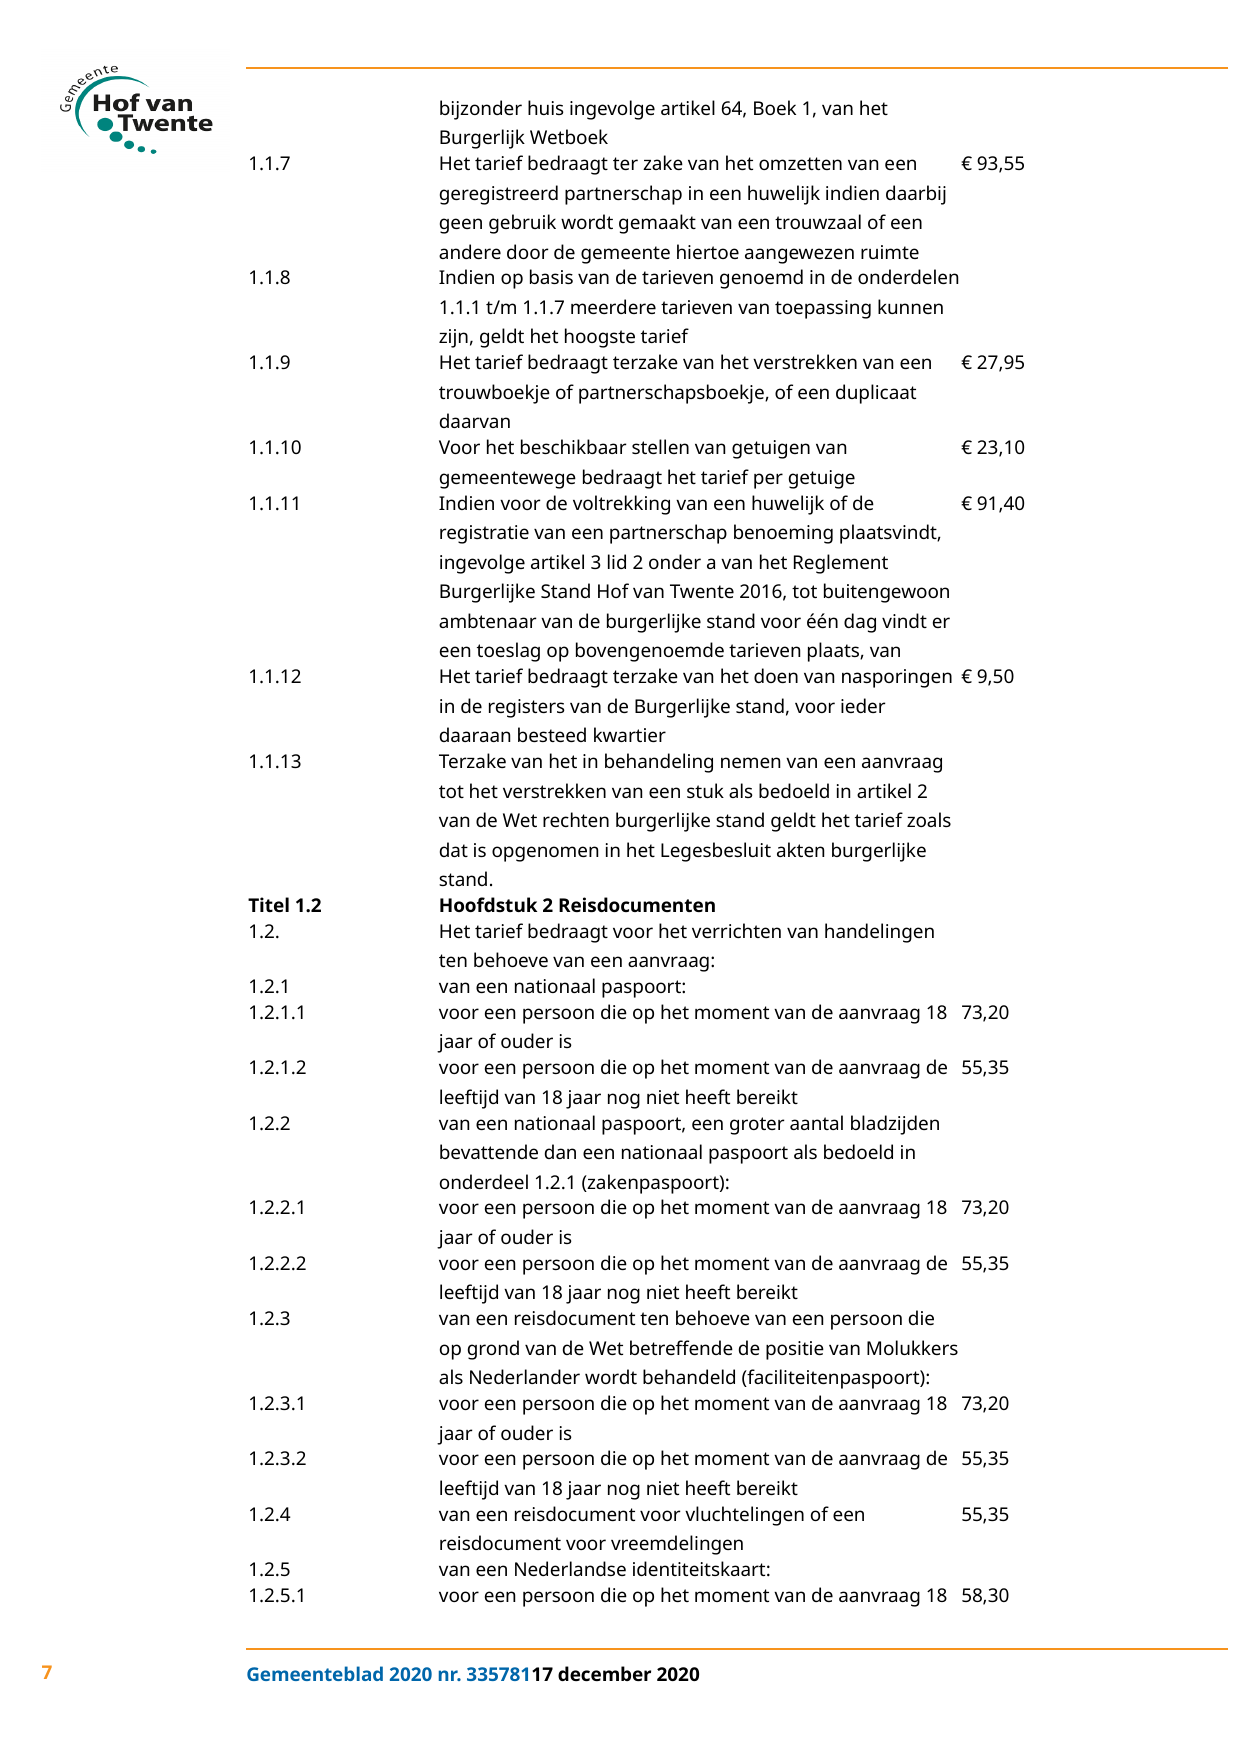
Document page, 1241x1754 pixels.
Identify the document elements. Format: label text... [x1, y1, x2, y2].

table_cell Het tarief bedraagt terzake van het doen van nasporingen in de registers van de Burgerlijke stand, voor ieder daaraan besteed kwartier [439, 663, 961, 748]
table_cell [961, 1110, 1152, 1194]
table_cell Het tarief bedraagt terzake van het verstrekken van een trouwboekje of partnerschapsboekje, of een duplicaat daarvan [439, 350, 961, 434]
table_cell 55,35 [961, 1250, 1152, 1305]
table_cell [961, 918, 1152, 973]
table_cell 1.2.1 [248, 973, 439, 999]
table_cell 1.2.3.2 [248, 1445, 439, 1501]
table_cell Voor het beschikbaar stellen van getuigen van gemeentewege bedraagt het tarief per getuige [439, 434, 961, 490]
table_cell 1.1.7 [248, 150, 439, 264]
table_cell Hoofdstuk 2 Reisdocumenten [439, 892, 961, 918]
table_cell [961, 265, 1152, 349]
table_cell 58,30 [961, 1582, 1152, 1607]
table_cell voor een persoon die op het moment van de aanvraag 18 jaar of ouder is [439, 1195, 961, 1250]
table_cell van een nationaal paspoort, een groter aantal bladzijden bevattende dan een nationaal paspoort als bedoeld in onderdeel 1.2.1 (zakenpaspoort): [439, 1110, 961, 1194]
table_cell [248, 95, 439, 150]
table_cell 1.2.2.2 [248, 1250, 439, 1305]
table_cell voor een persoon die op het moment van de aanvraag 18 jaar of ouder is [439, 1390, 961, 1445]
table_cell 1.2. [248, 918, 439, 973]
table_cell 1.2.1.2 [248, 1054, 439, 1110]
table_cell voor een persoon die op het moment van de aanvraag de leeftijd van 18 jaar nog niet heeft bereikt [439, 1054, 961, 1110]
table_cell voor een persoon die op het moment van de aanvraag 18 [439, 1582, 961, 1607]
table_cell [961, 95, 1152, 150]
table_cell 1.2.4 [248, 1501, 439, 1556]
table_cell € 27,95 [961, 350, 1152, 434]
table_cell 1.1.13 [248, 748, 439, 892]
table_cell € 91,40 [961, 490, 1152, 663]
table_cell 1.1.10 [248, 434, 439, 490]
table_cell [961, 1305, 1152, 1390]
picture [41, 47, 231, 172]
table_cell Titel 1.2 [248, 892, 439, 918]
table_cell 73,20 [961, 999, 1152, 1054]
table_cell 55,35 [961, 1445, 1152, 1501]
table_cell Indien op basis van de tarieven genoemd in de onderdelen 1.1.1 t/m 1.1.7 meerdere tarieven van toepassing kunnen zijn, geldt het hoogste tarief [439, 265, 961, 349]
table_cell 55,35 [961, 1501, 1152, 1556]
table_cell van een reisdocument voor vluchtelingen of een reisdocument voor vreemdelingen [439, 1501, 961, 1556]
table_cell 1.2.3.1 [248, 1390, 439, 1445]
table_cell 1.2.2 [248, 1110, 439, 1194]
table_cell van een nationaal paspoort: [439, 973, 961, 999]
table_cell € 93,55 [961, 150, 1152, 264]
table_cell 1.1.11 [248, 490, 439, 663]
table_cell 73,20 [961, 1195, 1152, 1250]
table_cell 73,20 [961, 1390, 1152, 1445]
table_cell [961, 748, 1152, 892]
table_cell voor een persoon die op het moment van de aanvraag de leeftijd van 18 jaar nog niet heeft bereikt [439, 1445, 961, 1501]
table_cell [961, 1556, 1152, 1582]
table_cell bijzonder huis ingevolge artikel 64, Boek 1, van het Burgerlijk Wetboek [439, 95, 961, 150]
table_cell [961, 973, 1152, 999]
table_cell 1.1.8 [248, 265, 439, 349]
table_cell voor een persoon die op het moment van de aanvraag 18 jaar of ouder is [439, 999, 961, 1054]
table_cell 1.2.5 [248, 1556, 439, 1582]
table_cell 1.2.5.1 [248, 1582, 439, 1607]
table_cell van een reisdocument ten behoeve van een persoon die op grond van de Wet betreffende de positie van Molukkers als Nederlander wordt behandeld (faciliteitenpaspoort): [439, 1305, 961, 1390]
table_cell 1.1.12 [248, 663, 439, 748]
table_cell Het tarief bedraagt voor het verrichten van handelingen ten behoeve van een aanvraag: [439, 918, 961, 973]
table_cell voor een persoon die op het moment van de aanvraag de leeftijd van 18 jaar nog niet heeft bereikt [439, 1250, 961, 1305]
table_cell van een Nederlandse identiteitskaart: [439, 1556, 961, 1582]
table_cell € 9,50 [961, 663, 1152, 748]
table_cell 1.2.2.1 [248, 1195, 439, 1250]
table_cell Terzake van het in behandeling nemen van een aanvraag tot het verstrekken van een stuk als bedoeld in artikel 2 van de Wet rechten burgerlijke stand geldt het tarief zoals dat is opgenomen in het Legesbesluit akten burgerlijke stand. [439, 748, 961, 892]
table_cell Indien voor de voltrekking van een huwelijk of de registratie van een partnerschap benoeming plaatsvindt, ingevolge artikel 3 lid 2 onder a van het Reglement Burgerlijke Stand Hof van Twente 2016, tot buitengewoon ambtenaar van de burgerlijke stand voor één dag vindt er een toeslag op bovengenoemde tarieven plaats, van [439, 490, 961, 663]
table_cell € 23,10 [961, 434, 1152, 490]
table_cell 1.1.9 [248, 350, 439, 434]
table_cell Het tarief bedraagt ter zake van het omzetten van een geregistreerd partnerschap in een huwelijk indien daarbij geen gebruik wordt gemaakt van een trouwzaal of een andere door de gemeente hiertoe aangewezen ruimte [439, 150, 961, 264]
table_cell [961, 892, 1152, 918]
table_cell 1.2.3 [248, 1305, 439, 1390]
table_cell 1.2.1.1 [248, 999, 439, 1054]
table_cell 55,35 [961, 1054, 1152, 1110]
